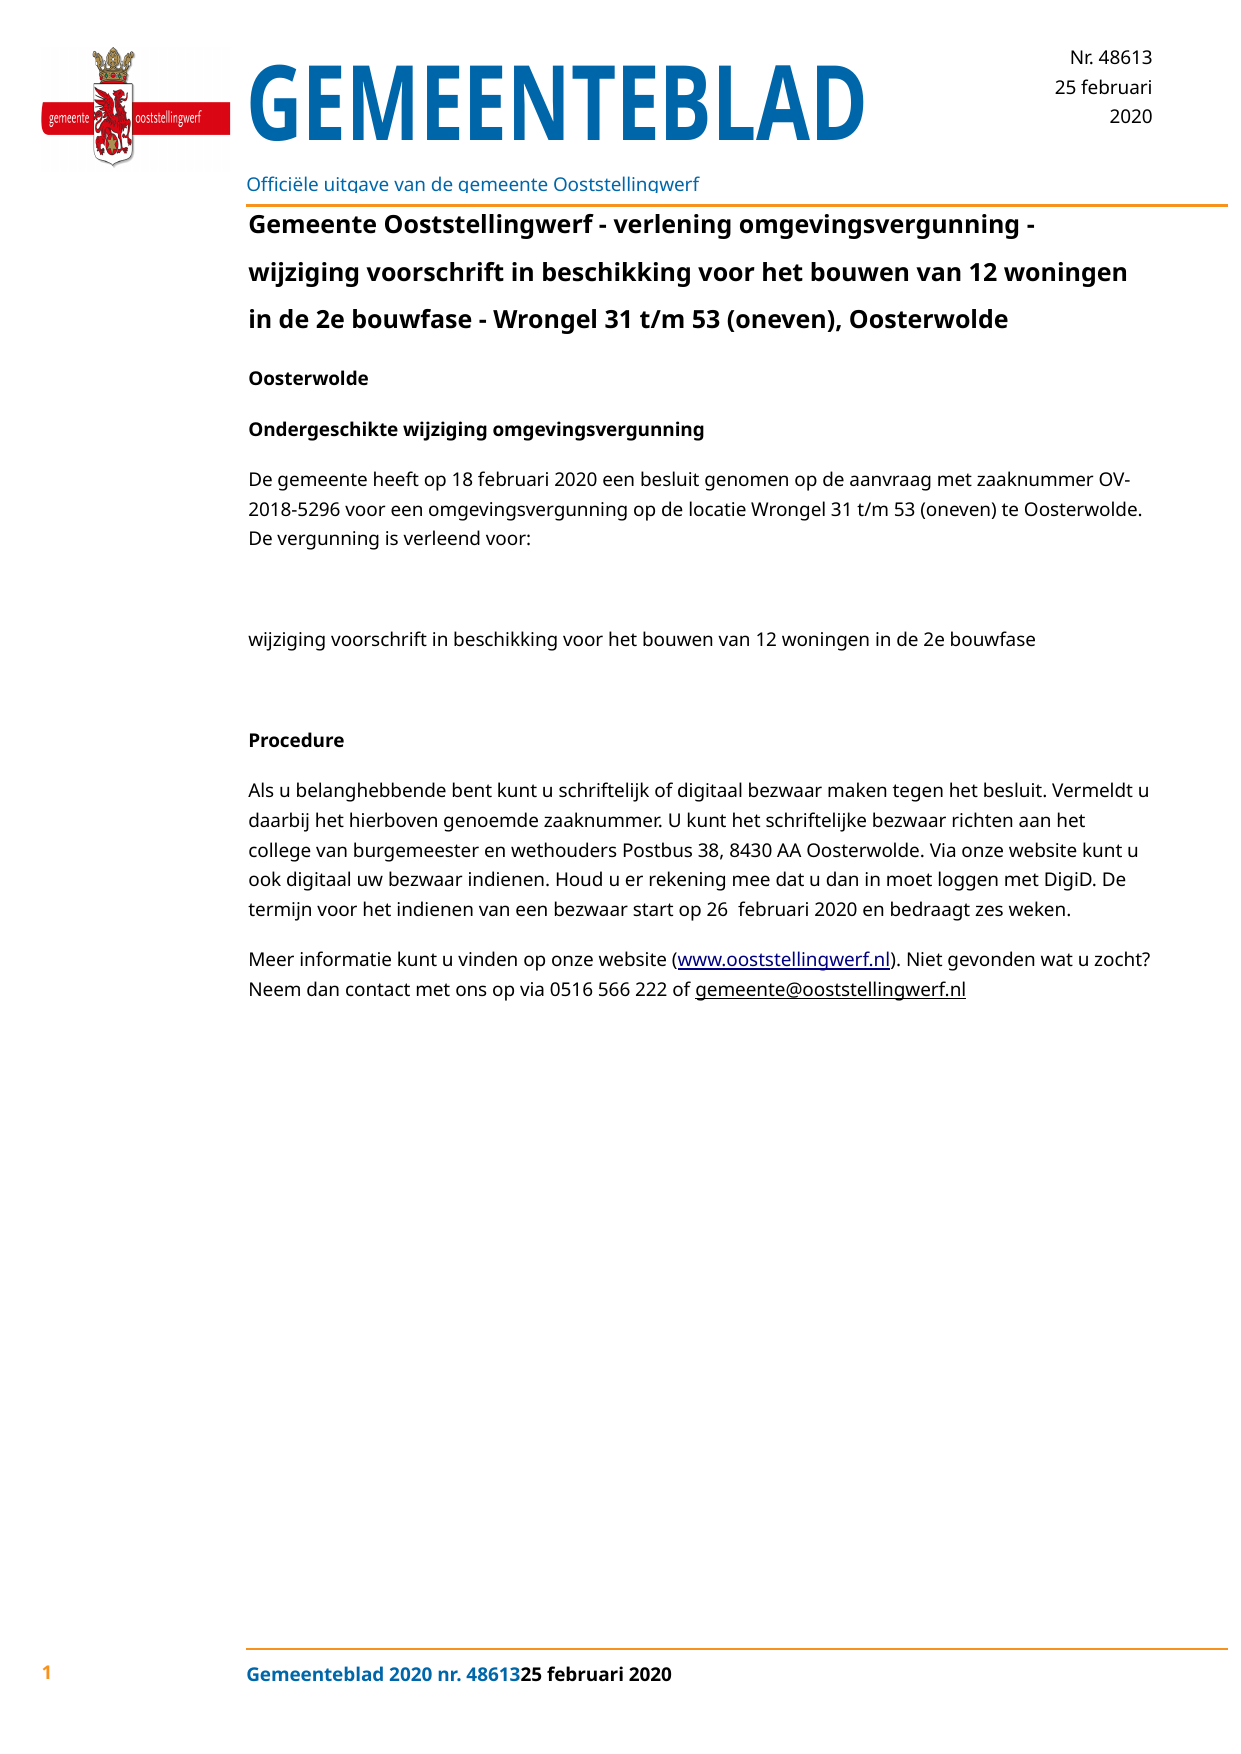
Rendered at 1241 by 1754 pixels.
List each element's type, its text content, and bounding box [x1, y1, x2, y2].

text Gemeente Ooststellingwerf - verlening omgevingsvergunning - wijziging voorschrift in beschikking voor het bouwen van 12 woningen in de 2e bouwfase - Wrongel 31 t/m 53 (oneven), Oosterwolde [248, 207, 1152, 336]
text Als u belanghebbende bent kunt u schriftelijk of digitaal bezwaar maken tegen het besluit. Vermeldt u daarbij het hierboven genoemde zaaknummer. U kunt het schriftelijke bezwaar richten aan het college van burgemeester en wethouders Postbus 38, 8430 AA Oosterwolde. Via onze website kunt u ook digitaal uw bezwaar indienen. Houd u er rekening mee dat u dan in moet loggen met DigiD. De termijn voor het indienen van een bezwaar start op 26 februari 2020 en bedraagt zes weken. [248, 778, 1152, 922]
text wijziging voorschrift in beschikking voor het bouwen van 12 woningen in de 2e bouwfase [248, 626, 1152, 652]
text Ondergeschikte wijziging omgevingsvergunning [248, 416, 1152, 442]
picture [41, 47, 231, 172]
text De gemeente heeft op 18 februari 2020 een besluit genomen op de aanvraag met zaaknummer OV-2018-5296 voor een omgevingsvergunning op de locatie Wrongel 31 t/m 53 (oneven) te Oosterwolde. De vergunning is verleend voor: [248, 466, 1152, 551]
text Procedure [248, 727, 1152, 753]
text Meer informatie kunt u vinden op onze website (www.ooststellingwerf.nl). Niet gevonden wat u zocht? Neem dan contact met ons op via 0516 566 222 of gemeente@ooststellingwerf.nl [248, 946, 1152, 1002]
text Oosterwolde [248, 366, 1152, 391]
